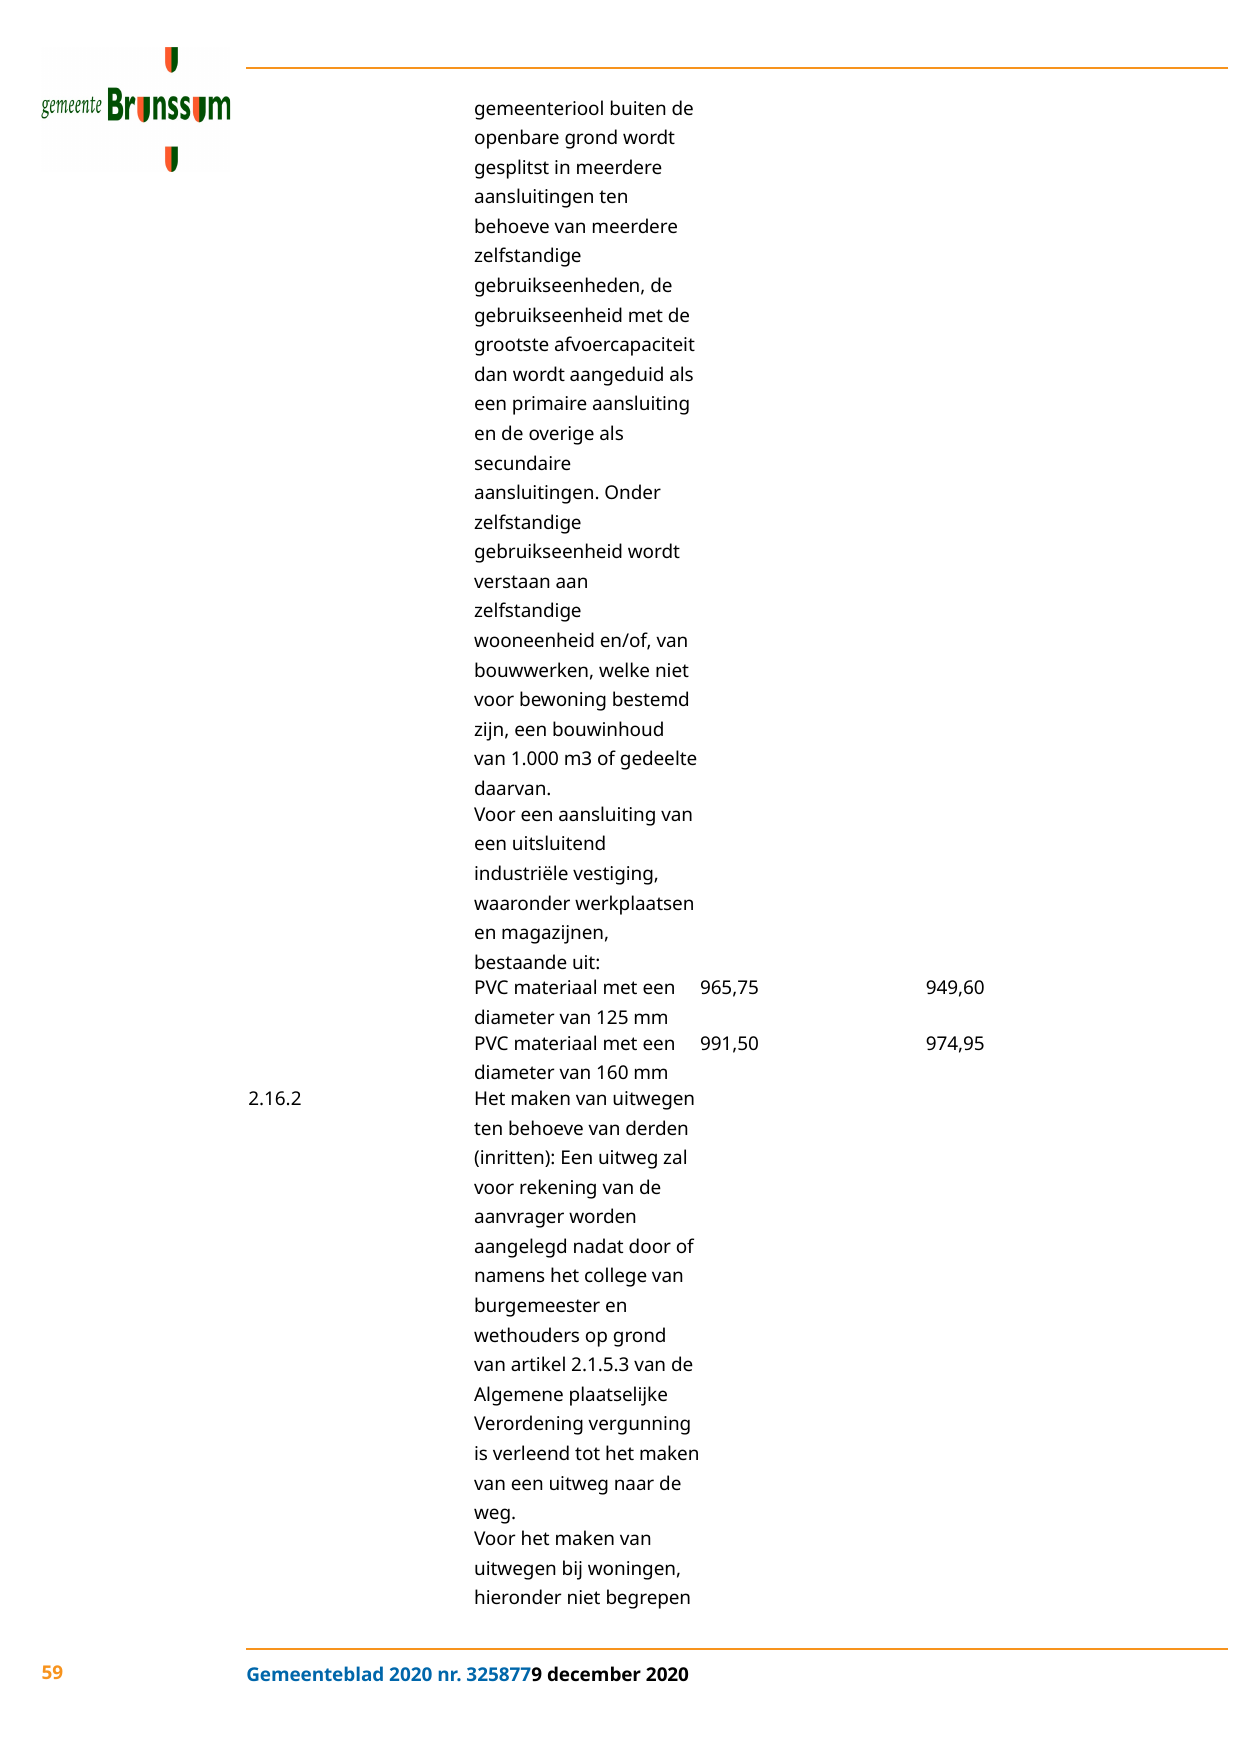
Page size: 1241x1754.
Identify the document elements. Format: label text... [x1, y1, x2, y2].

table_cell [926, 95, 1152, 801]
table_cell [700, 1085, 926, 1525]
table_cell [248, 1525, 474, 1610]
table_cell [926, 1085, 1152, 1525]
table_cell [248, 975, 474, 1030]
table_cell [926, 1525, 1152, 1610]
table_cell 974,95 [926, 1030, 1152, 1085]
table_cell [248, 801, 474, 974]
table_cell PVC materiaal met een diameter van 125 mm [474, 975, 700, 1030]
table_cell 991,50 [700, 1030, 926, 1085]
table_cell [926, 801, 1152, 974]
table_cell Voor het maken van uitwegen bij woningen, hieronder niet begrepen [474, 1525, 700, 1610]
table_cell 965,75 [700, 975, 926, 1030]
picture [41, 47, 231, 172]
table_cell 949,60 [926, 975, 1152, 1030]
table_cell [248, 1030, 474, 1085]
table_cell Voor een aansluiting van een uitsluitend industriële vestiging, waaronder werkplaatsen en magazijnen, bestaande uit: [474, 801, 700, 974]
table_cell PVC materiaal met een diameter van 160 mm [474, 1030, 700, 1085]
table_cell [700, 1525, 926, 1610]
table_cell gemeenteriool buiten de openbare grond wordt gesplitst in meerdere aansluitingen ten behoeve van meerdere zelfstandige gebruikseenheden, de gebruikseenheid met de grootste afvoercapaciteit dan wordt aangeduid als een primaire aansluiting en de overige als secundaire aansluitingen. Onder zelfstandige gebruikseenheid wordt verstaan aan zelfstandige wooneenheid en/of, van bouwwerken, welke niet voor bewoning bestemd zijn, een bouwinhoud van 1.000 m3 of gedeelte daarvan. [474, 95, 700, 801]
table_cell Het maken van uitwegen ten behoeve van derden (inritten): Een uitweg zal voor rekening van de aanvrager worden aangelegd nadat door of namens het college van burgemeester en wethouders op grond van artikel 2.1.5.3 van de Algemene plaatselijke Verordening vergunning is verleend tot het maken van een uitweg naar de weg. [474, 1085, 700, 1525]
table_cell 2.16.2 [248, 1085, 474, 1525]
table_cell [700, 95, 926, 801]
table_cell [700, 801, 926, 974]
table_cell [248, 95, 474, 801]
